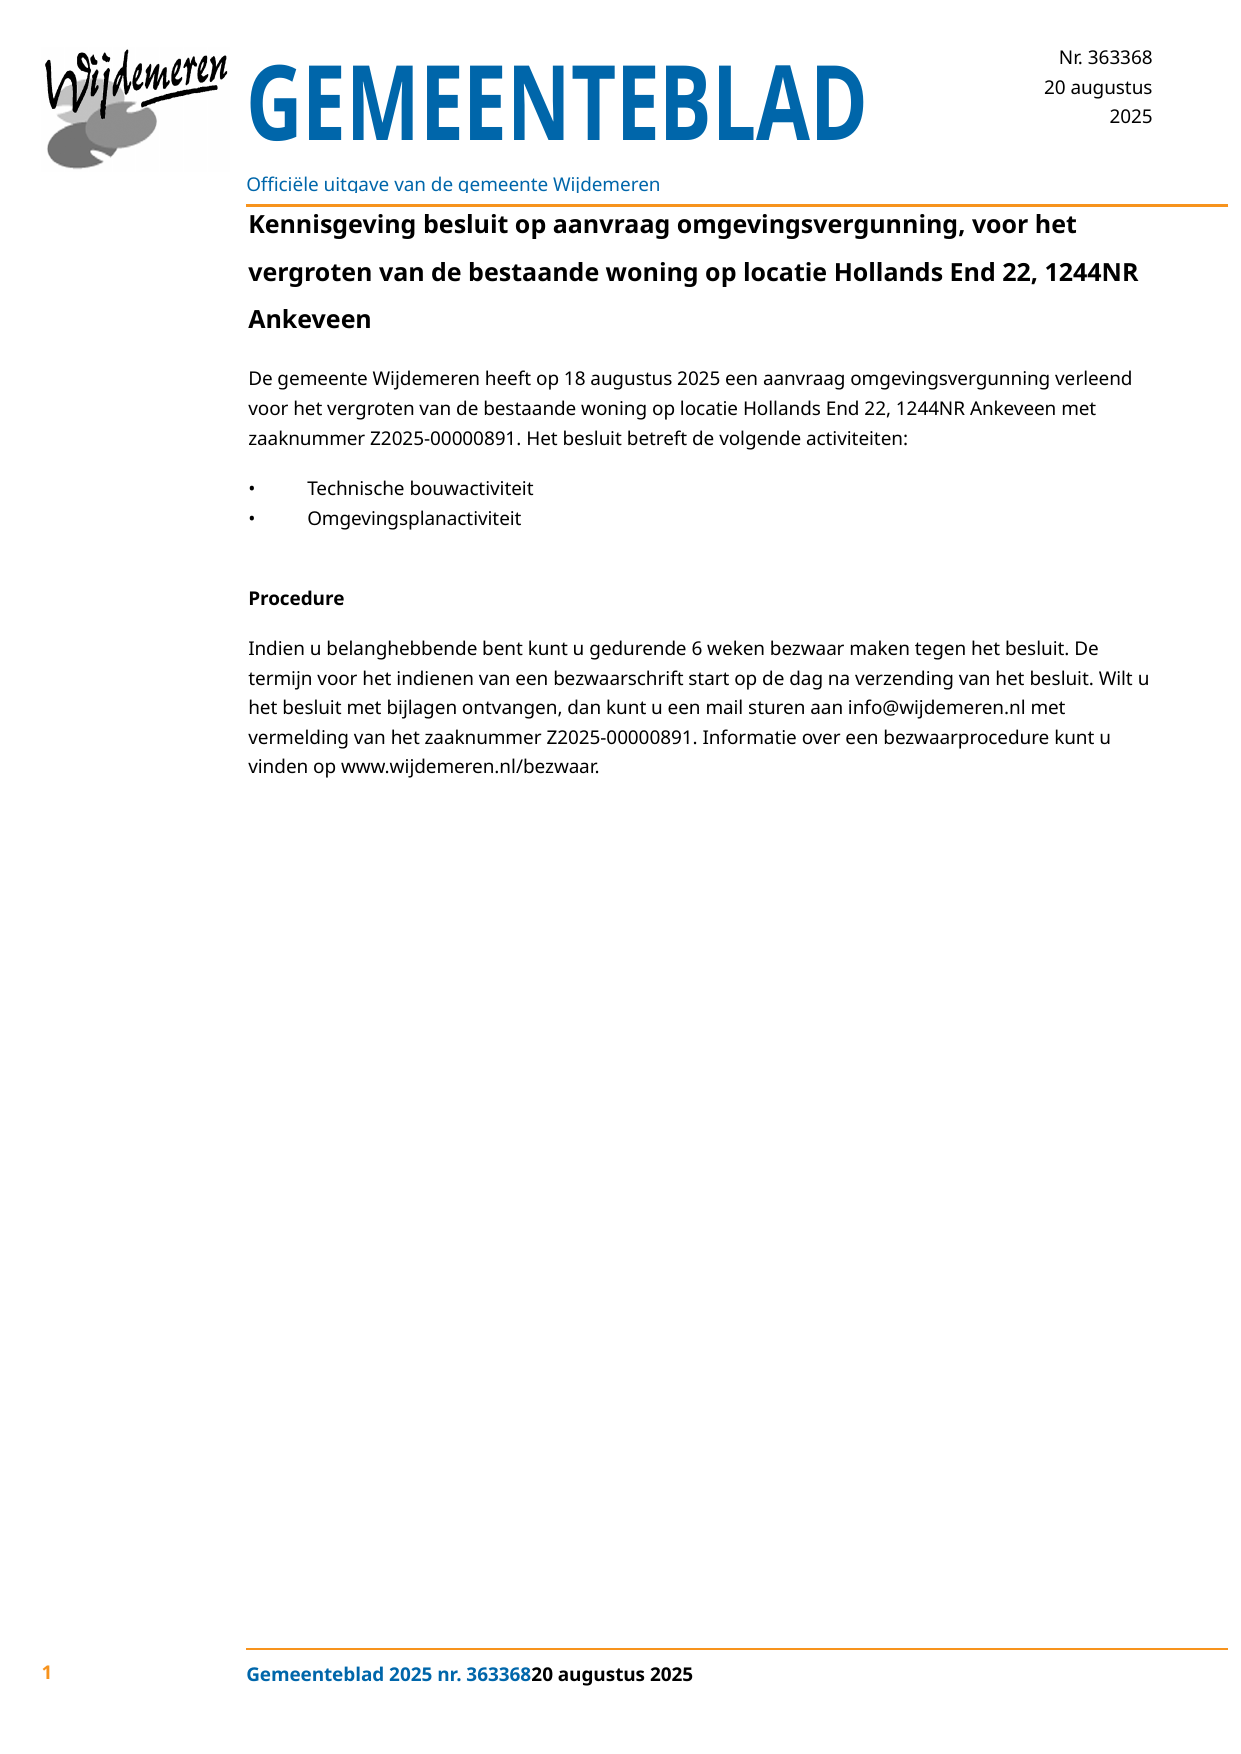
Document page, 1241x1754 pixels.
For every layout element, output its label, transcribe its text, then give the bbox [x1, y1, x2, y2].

picture [41, 47, 231, 172]
list Omgevingsplanactiviteit [248, 505, 1152, 530]
text Kennisgeving besluit op aanvraag omgevingsvergunning, voor het vergroten van de bestaande woning op locatie Hollands End 22, 1244NR Ankeveen [248, 207, 1152, 336]
text Procedure [248, 585, 1152, 610]
text De gemeente Wijdemeren heeft op 18 augustus 2025 een aanvraag omgevingsvergunning verleend voor het vergroten van de bestaande woning op locatie Hollands End 22, 1244NR Ankeveen met zaaknummer Z2025-00000891. Het besluit betreft de volgende activiteiten: [248, 366, 1152, 450]
text Indien u belanghebbende bent kunt u gedurende 6 weken bezwaar maken tegen het besluit. De termijn voor het indienen van een bezwaarschrift start op de dag na verzending van het besluit. Wilt u het besluit met bijlagen ontvangen, dan kunt u een mail sturen aan info@wijdemeren.nl met vermelding van het zaaknummer Z2025-00000891. Informatie over een bezwaarprocedure kunt u vinden op www.wijdemeren.nl/bezwaar. [248, 635, 1152, 779]
list Technische bouwactiviteit [248, 475, 1152, 501]
